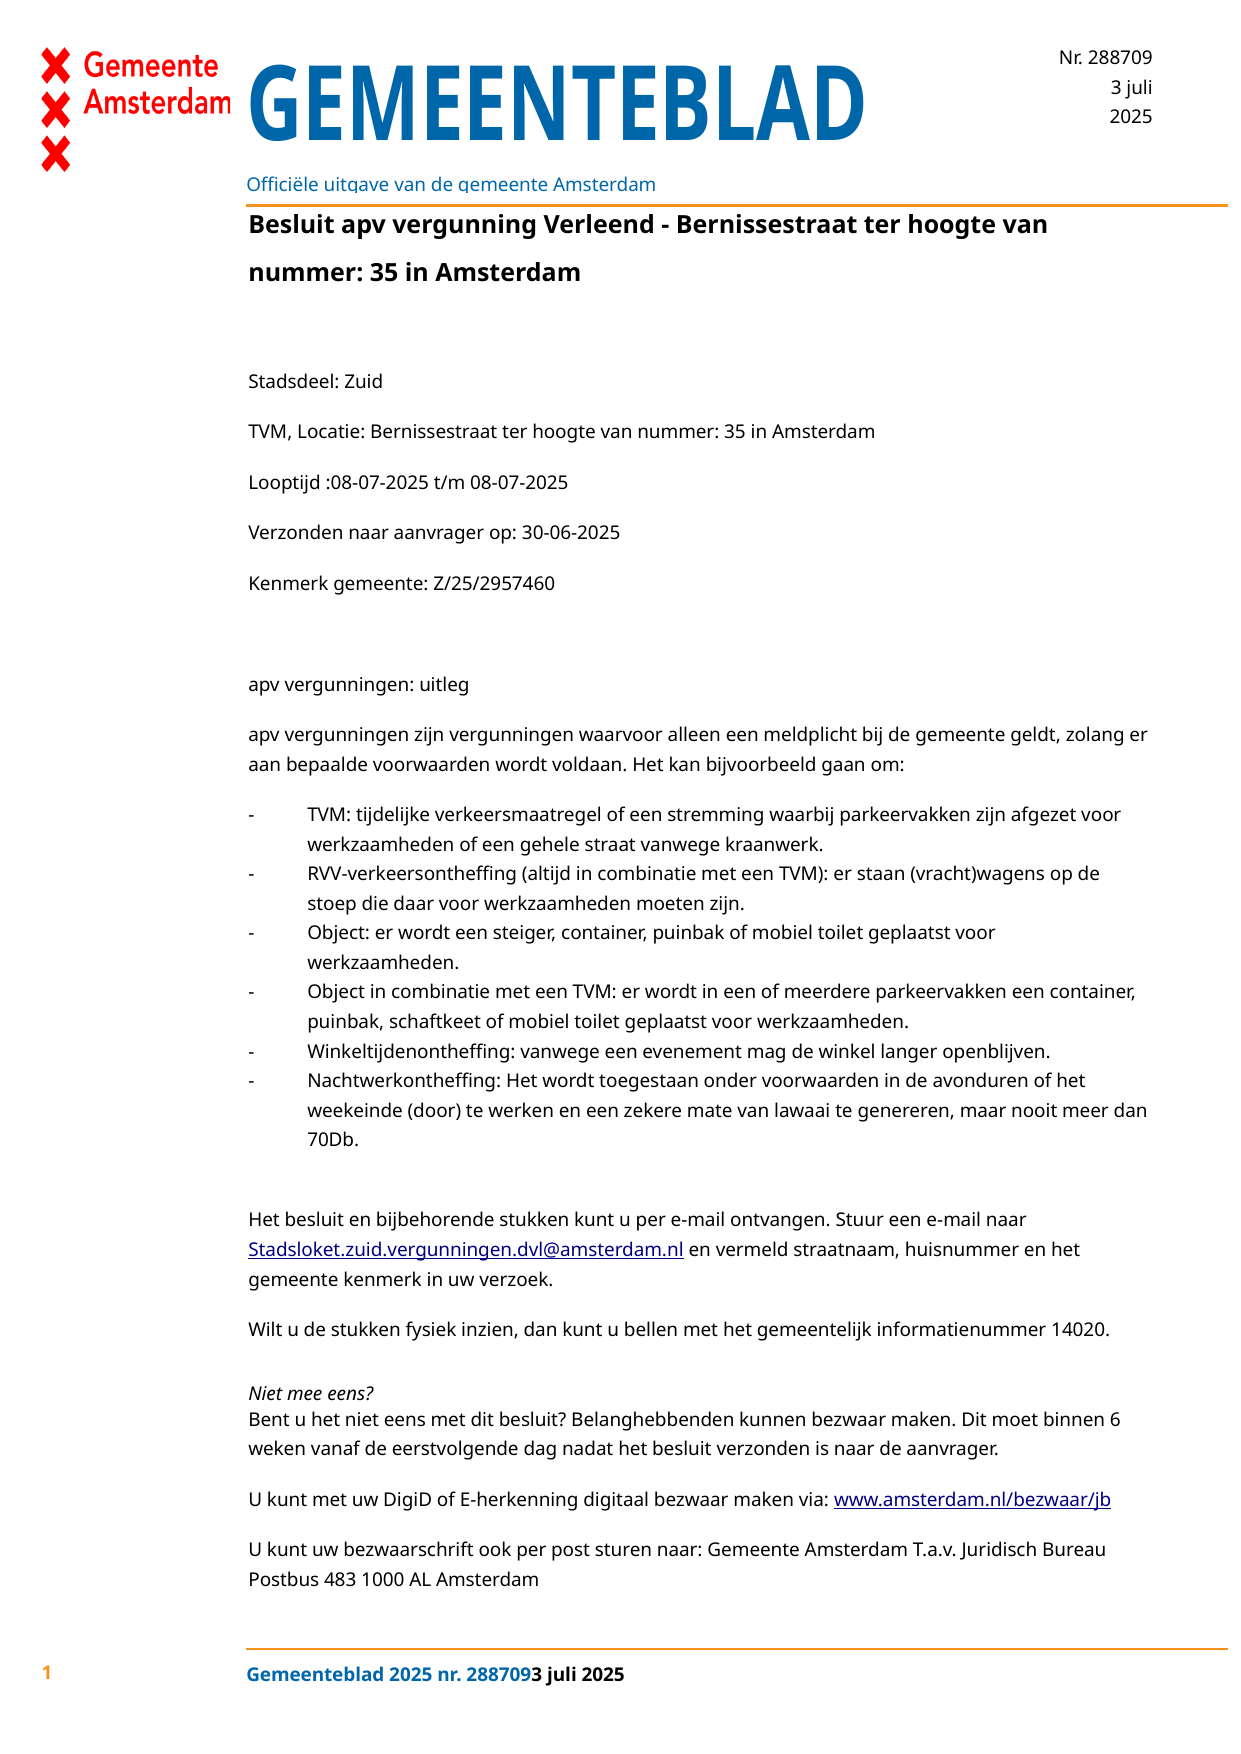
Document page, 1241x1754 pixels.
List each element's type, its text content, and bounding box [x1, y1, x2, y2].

text U kunt met uw DigiD of E-herkenning digitaal bezwaar maken via: www.amsterdam.nl/bezwaar/jb [248, 1486, 1152, 1512]
list RVV-verkeersontheffing (altijd in combinatie met een TVM): er staan (vracht)wagens op de stoep die daar voor werkzaamheden moeten zijn. [248, 860, 1152, 916]
text U kunt uw bezwaarschrift ook per post sturen naar: Gemeente Amsterdam T.a.v. Juridisch Bureau Postbus 483 1000 AL Amsterdam [248, 1536, 1152, 1592]
text Bent u het niet eens met dit besluit? Belanghebbenden kunnen bezwaar maken. Dit moet binnen 6 weken vanaf de eerstvolgende dag nadat het besluit verzonden is naar de aanvrager. [248, 1406, 1152, 1461]
text Looptijd :08-07-2025 t/m 08-07-2025 [248, 469, 1152, 495]
text Het besluit en bijbehorende stukken kunt u per e-mail ontvangen. Stuur een e-mail naar Stadsloket.zuid.vergunningen.dvl@amsterdam.nl en vermeld straatnaam, huisnummer en het gemeente kenmerk in uw verzoek. [248, 1207, 1152, 1292]
list TVM: tijdelijke verkeersmaatregel of een stremming waarbij parkeervakken zijn afgezet voor werkzaamheden of een gehele straat vanwege kraanwerk. [248, 801, 1152, 857]
list Nachtwerkontheffing: Het wordt toegestaan onder voorwaarden in de avonduren of het weekeinde (door) te werken en een zekere mate van lawaai te genereren, maar nooit meer dan 70Db. [248, 1067, 1152, 1152]
text apv vergunningen: uitleg [248, 671, 1152, 697]
list Object in combinatie met een TVM: er wordt in een of meerdere parkeervakken een container, puinbak, schaftkeet of mobiel toilet geplaatst voor werkzaamheden. [248, 979, 1152, 1034]
text TVM, Locatie: Bernissestraat ter hoogte van nummer: 35 in Amsterdam [248, 419, 1152, 444]
text Wilt u de stukken fysiek inzien, dan kunt u bellen met het gemeentelijk informatienummer 14020. [248, 1316, 1152, 1342]
picture [41, 47, 231, 172]
list Winkeltijdenontheffing: vanwege een evenement mag de winkel langer openblijven. [248, 1038, 1152, 1064]
text Niet mee eens? [248, 1380, 1152, 1406]
text Kenmerk gemeente: Z/25/2957460 [248, 570, 1152, 596]
text Stadsdeel: Zuid [248, 368, 1152, 394]
list Object: er wordt een steiger, container, puinbak of mobiel toilet geplaatst voor werkzaamheden. [248, 919, 1152, 975]
text Besluit apv vergunning Verleend - Bernissestraat ter hoogte van nummer: 35 in Amsterdam [248, 207, 1152, 288]
text Verzonden naar aanvrager op: 30-06-2025 [248, 519, 1152, 545]
text apv vergunningen zijn vergunningen waarvoor alleen een meldplicht bij de gemeente geldt, zolang er aan bepaalde voorwaarden wordt voldaan. Het kan bijvoorbeeld gaan om: [248, 721, 1152, 777]
